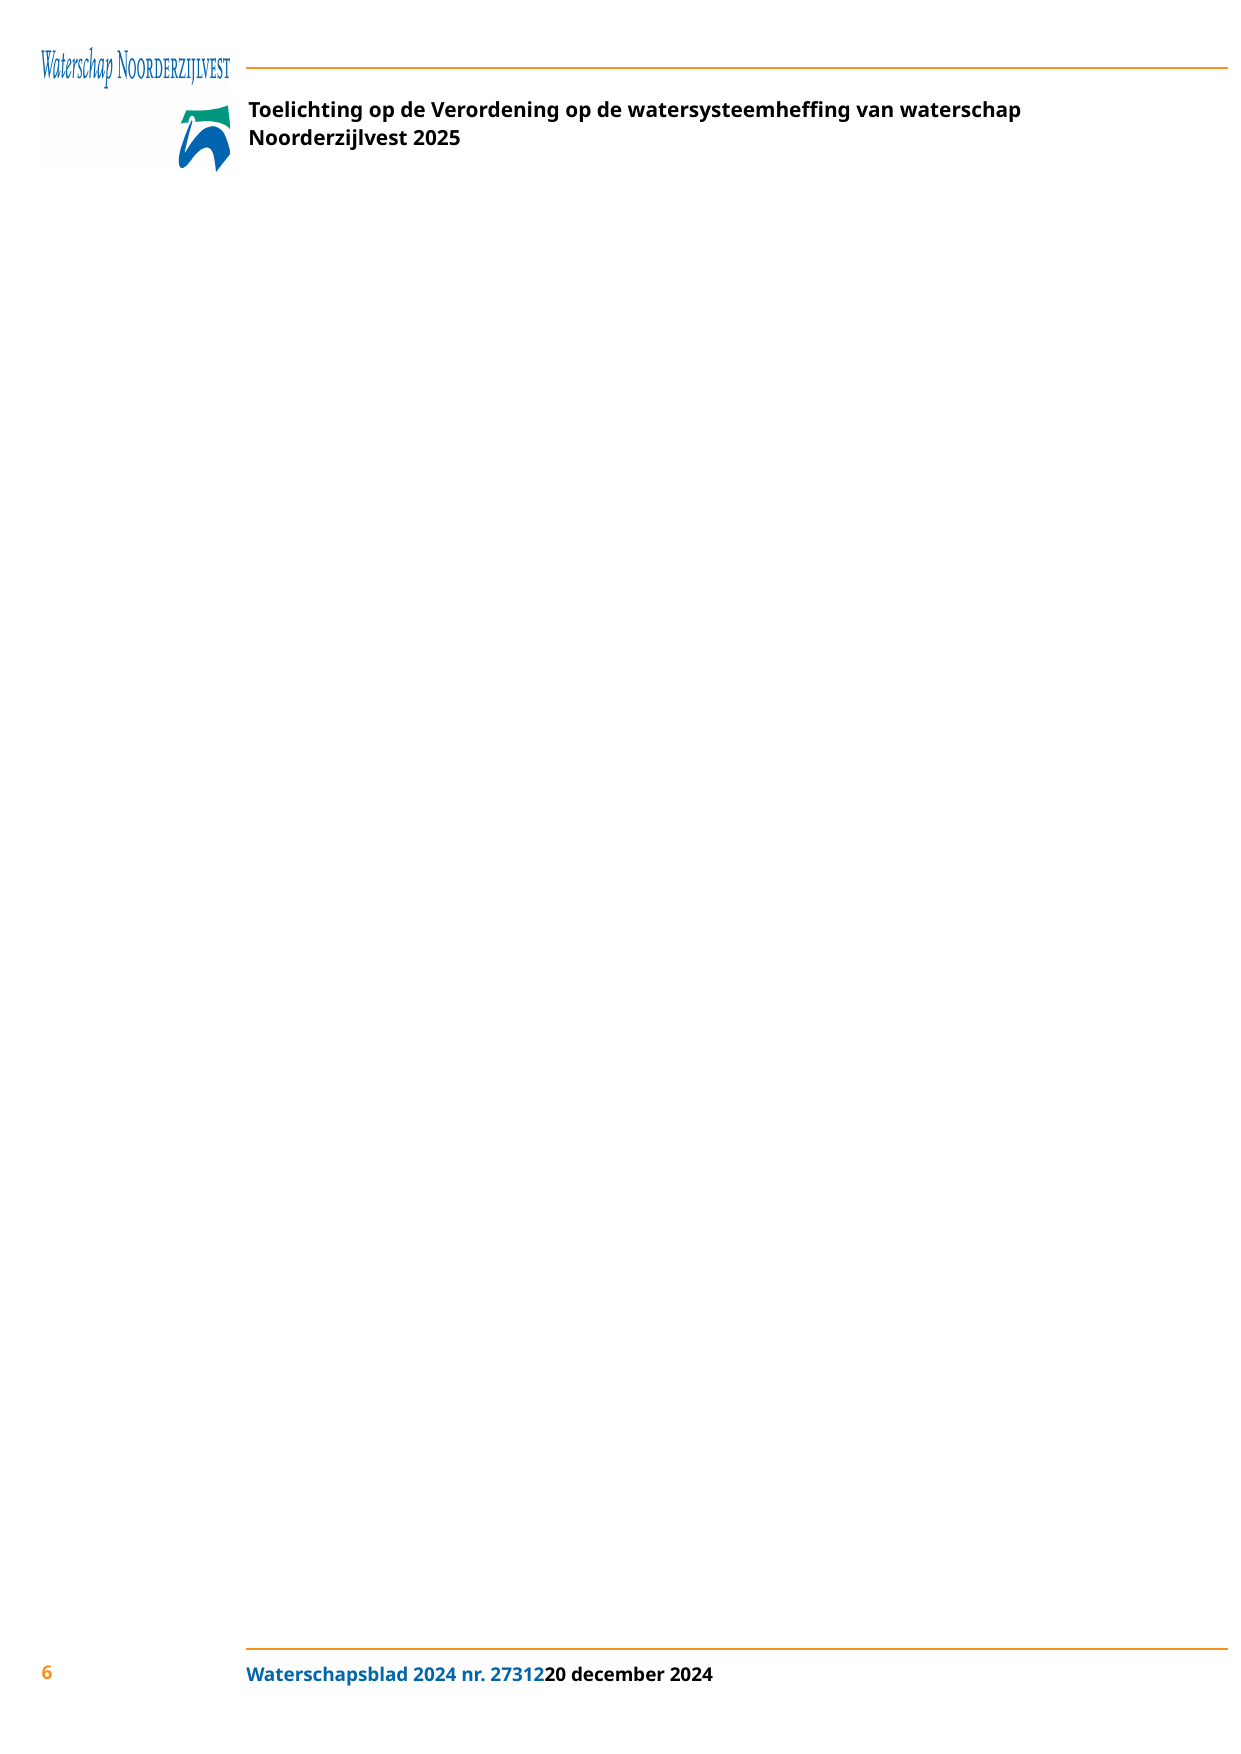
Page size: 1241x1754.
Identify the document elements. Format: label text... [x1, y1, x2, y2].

text Toelichting op de Verordening op de watersysteemheffing van waterschap Noorderzijlvest 2025 [248, 95, 1152, 152]
picture [41, 47, 231, 172]
